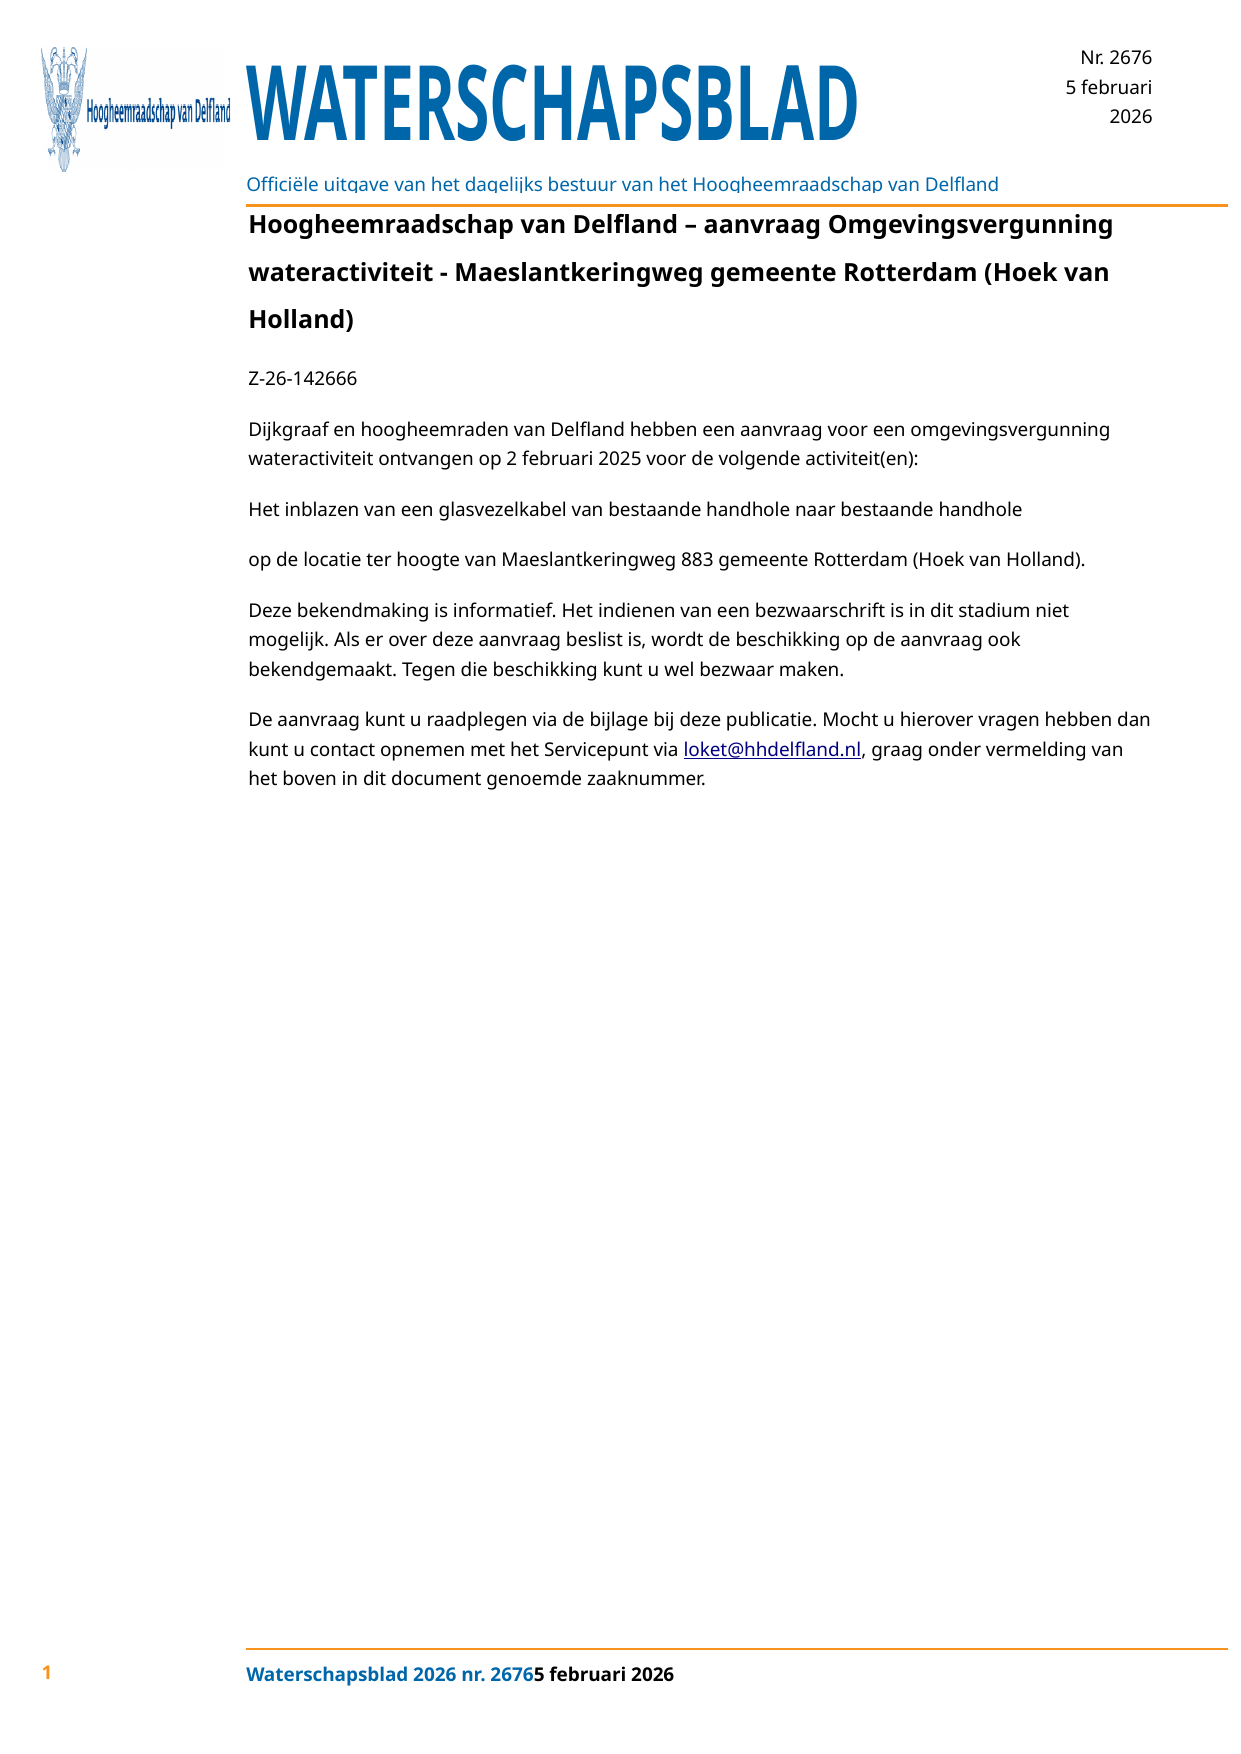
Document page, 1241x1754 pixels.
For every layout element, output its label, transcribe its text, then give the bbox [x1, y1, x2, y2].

text De aanvraag kunt u raadplegen via de bijlage bij deze publicatie. Mocht u hierover vragen hebben dan kunt u contact opnemen met het Servicepunt via loket@hhdelfland.nl, graag onder vermelding van het boven in dit document genoemde zaaknummer. [248, 706, 1152, 791]
text Dijkgraaf en hoogheemraden van Delfland hebben een aanvraag voor een omgevingsvergunning wateractiviteit ontvangen op 2 februari 2025 voor de volgende activiteit(en): [248, 416, 1152, 471]
text Het inblazen van een glasvezelkabel van bestaande handhole naar bestaande handhole [248, 496, 1152, 522]
text op de locatie ter hoogte van Maeslantkeringweg 883 gemeente Rotterdam (Hoek van Holland). [248, 546, 1152, 572]
text Hoogheemraadschap van Delfland – aanvraag Omgevingsvergunning wateractiviteit - Maeslantkeringweg gemeente Rotterdam (Hoek van Holland) [248, 207, 1152, 336]
text Z-26-142666 [248, 366, 1152, 391]
text Deze bekendmaking is informatief. Het indienen van een bezwaarschrift is in dit stadium niet mogelijk. Als er over deze aanvraag beslist is, wordt de beschikking op de aanvraag ook bekendgemaakt. Tegen die beschikking kunt u wel bezwaar maken. [248, 597, 1152, 682]
picture [41, 47, 231, 172]
